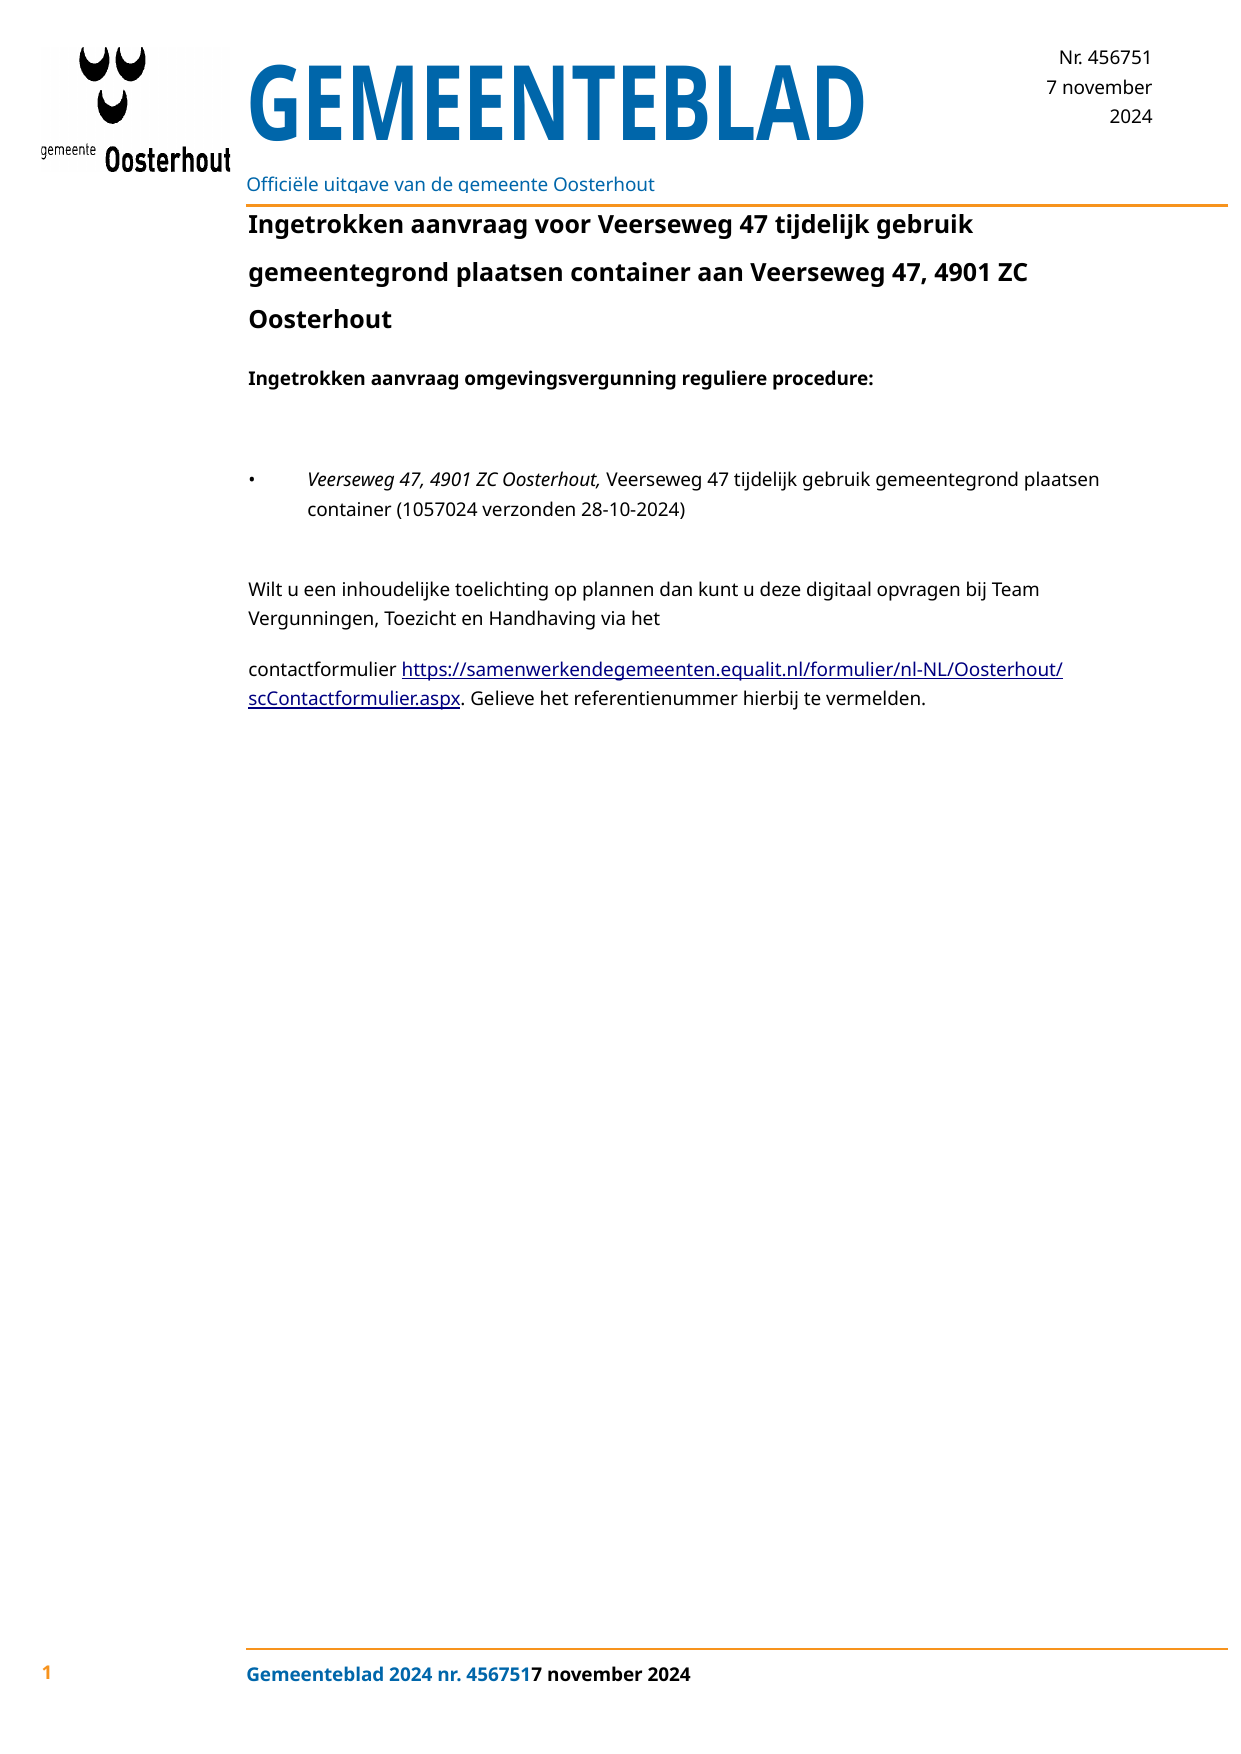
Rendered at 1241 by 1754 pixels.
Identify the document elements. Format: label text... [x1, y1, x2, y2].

picture [41, 47, 231, 172]
text Ingetrokken aanvraag voor Veerseweg 47 tijdelijk gebruik gemeentegrond plaatsen container aan Veerseweg 47, 4901 ZC Oosterhout [248, 207, 1152, 336]
text contactformulier https://samenwerkendegemeenten.equalit.nl/formulier/nl-NL/Oosterhout/scContactformulier.aspx. Gelieve het referentienummer hierbij te vermelden. [248, 656, 1152, 711]
list Veerseweg 47, 4901 ZC Oosterhout, Veerseweg 47 tijdelijk gebruik gemeentegrond plaatsen container (1057024 verzonden 28-10-2024) [248, 466, 1152, 522]
text Wilt u een inhoudelijke toelichting op plannen dan kunt u deze digitaal opvragen bij Team Vergunningen, Toezicht en Handhaving via het [248, 576, 1152, 631]
text Ingetrokken aanvraag omgevingsvergunning reguliere procedure: [248, 366, 1152, 391]
